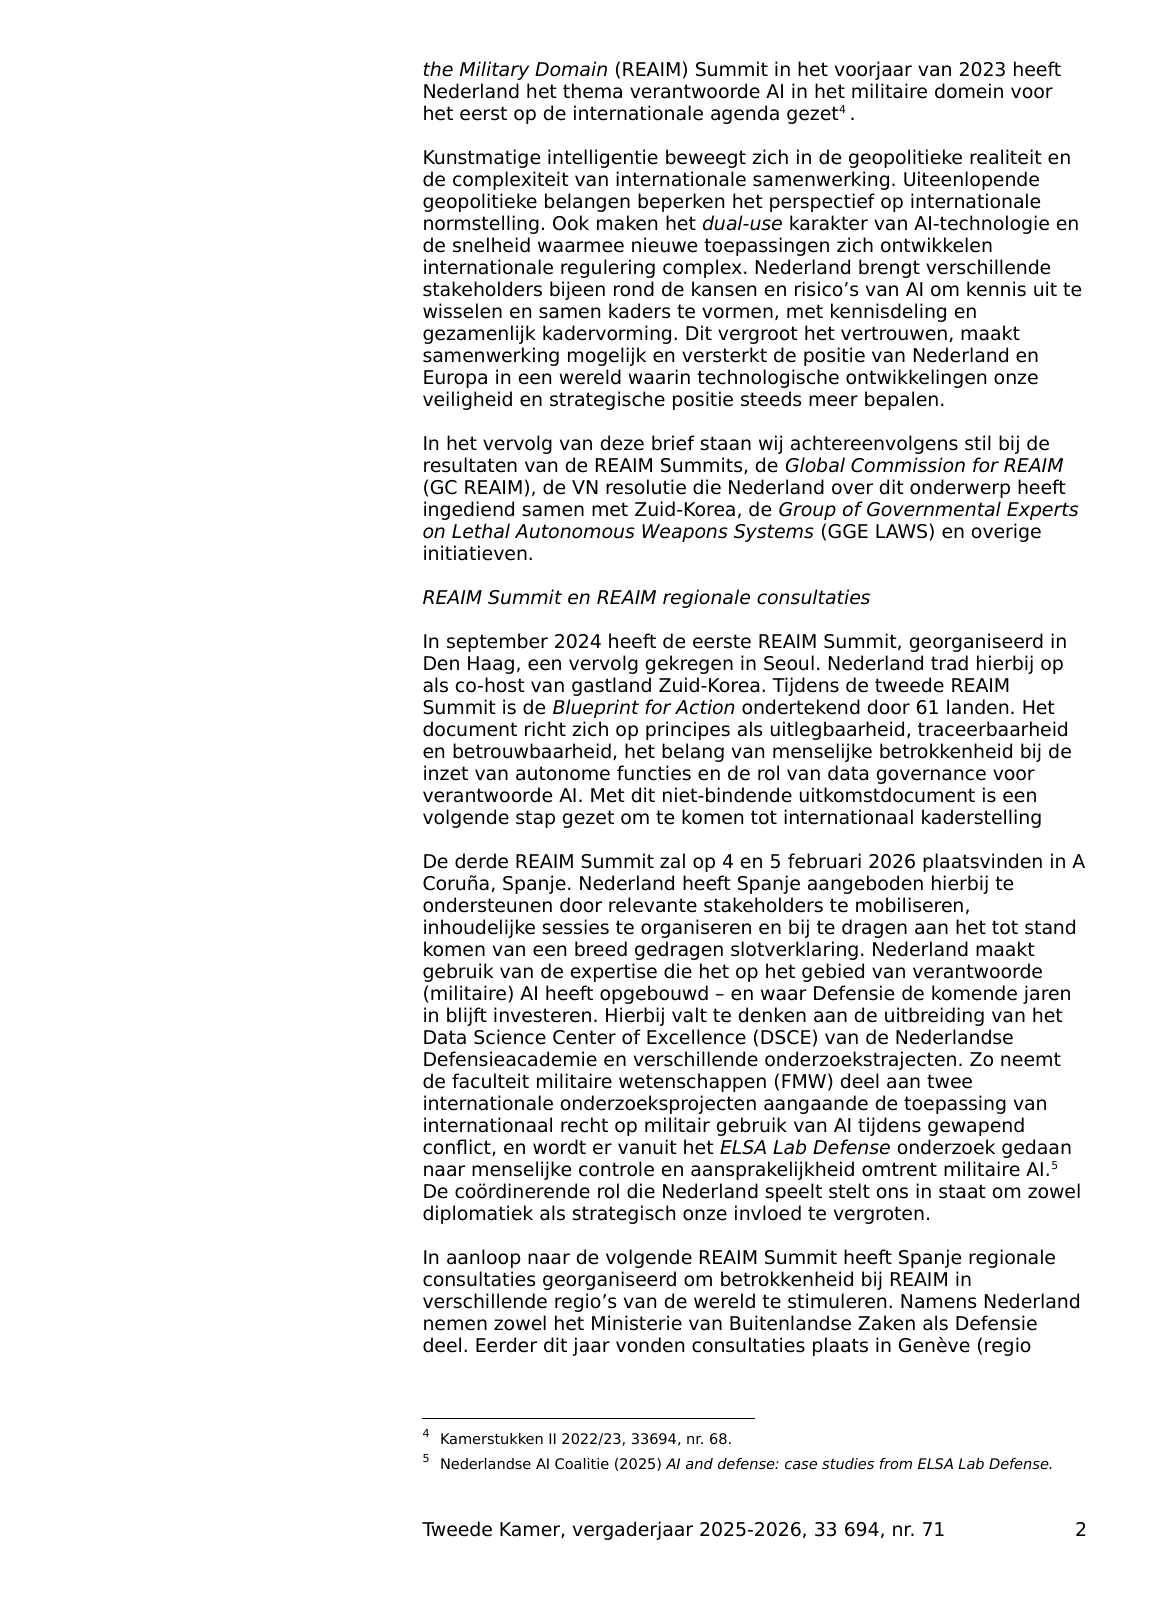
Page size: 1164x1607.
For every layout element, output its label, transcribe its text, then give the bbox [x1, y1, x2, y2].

text In aanloop naar de volgende REAIM Summit heeft Spanje regionale consultaties georganiseerd om betrokkenheid bij REAIM in verschillende regio’s van de wereld te stimuleren. Namens Nederland nemen zowel het Ministerie van Buitenlandse Zaken als Defensie deel. Eerder dit jaar vonden consultaties plaats in Genève (regio [422, 1247, 1087, 1357]
text De derde REAIM Summit zal op 4 en 5 februari 2026 plaatsvinden in A Coruña, Spanje. Nederland heeft Spanje aangeboden hierbij te ondersteunen door relevante stakeholders te mobiliseren, inhoudelijke sessies te organiseren en bij te dragen aan het tot stand komen van een breed gedragen slotverklaring. Nederland maakt gebruik van de expertise die het op het gebied van verantwoorde (militaire) AI heeft opgebouwd – en waar Defensie de komende jaren in blijft investeren. Hierbij valt te denken aan de uitbreiding van het Data Science Center of Excellence (DSCE) van de Nederlandse Defensieacademie en verschillende onderzoekstrajecten. Zo neemt de faculteit militaire wetenschappen (FMW) deel aan twee internationale onderzoeksprojecten aangaande de toepassing van internationaal recht op militair gebruik van AI tijdens gewapend conflict, en wordt er vanuit het ELSA Lab Defense onderzoek gedaan naar menselijke controle en aansprakelijkheid omtrent militaire AI. De coördinerende rol die Nederland speelt stelt ons in staat om zowel diplomatiek als strategisch onze invloed te vergroten. [422, 851, 1087, 1225]
text Kamerstukken II 2022/23, 33694, nr. 68. [422, 1427, 1087, 1449]
text Nederlandse AI Coalitie (2025) AI and defense: case studies from ELSA Lab Defense. [422, 1452, 1087, 1474]
text Kunstmatige intelligentie beweegt zich in de geopolitieke realiteit en de complexiteit van internationale samenwerking. Uiteenlopende geopolitieke belangen beperken het perspectief op internationale normstelling. Ook maken het dual-use karakter van AI-technologie en de snelheid waarmee nieuwe toepassingen zich ontwikkelen internationale regulering complex. Nederland brengt verschillende stakeholders bijeen rond de kansen en risico’s van AI om kennis uit te wisselen en samen kaders te vormen, met kennisdeling en gezamenlijk kadervorming. Dit vergroot het vertrouwen, maakt samenwerking mogelijk en versterkt de positie van Nederland en Europa in een wereld waarin technologische ontwikkelingen onze veiligheid en strategische positie steeds meer bepalen. [422, 147, 1087, 411]
text In het vervolg van deze brief staan wij achtereenvolgens stil bij de resultaten van de REAIM Summits, de Global Commission for REAIM (GC REAIM), de VN resolutie die Nederland over dit onderwerp heeft ingediend samen met Zuid-Korea, de Group of Governmental Experts on Lethal Autonomous Weapons Systems (GGE LAWS) en overige initiatieven. [422, 433, 1087, 565]
subtitle REAIM Summit en REAIM regionale consultaties [422, 587, 1087, 609]
text the Military Domain (REAIM) Summit in het voorjaar van 2023 heeft Nederland het thema verantwoorde AI in het militaire domein voor het eerst op de internationale agenda gezet. [422, 59, 1087, 125]
text In september 2024 heeft de eerste REAIM Summit, georganiseerd in Den Haag, een vervolg gekregen in Seoul. Nederland trad hierbij op als co-host van gastland Zuid-Korea. Tijdens de tweede REAIM Summit is de Blueprint for Action ondertekend door 61 landen. Het document richt zich op principes als uitlegbaarheid, traceerbaarheid en betrouwbaarheid, het belang van menselijke betrokkenheid bij de inzet van autonome functies en de rol van data governance voor verantwoorde AI. Met dit niet-bindende uitkomstdocument is een volgende stap gezet om te komen tot internationaal kaderstelling [422, 631, 1087, 829]
